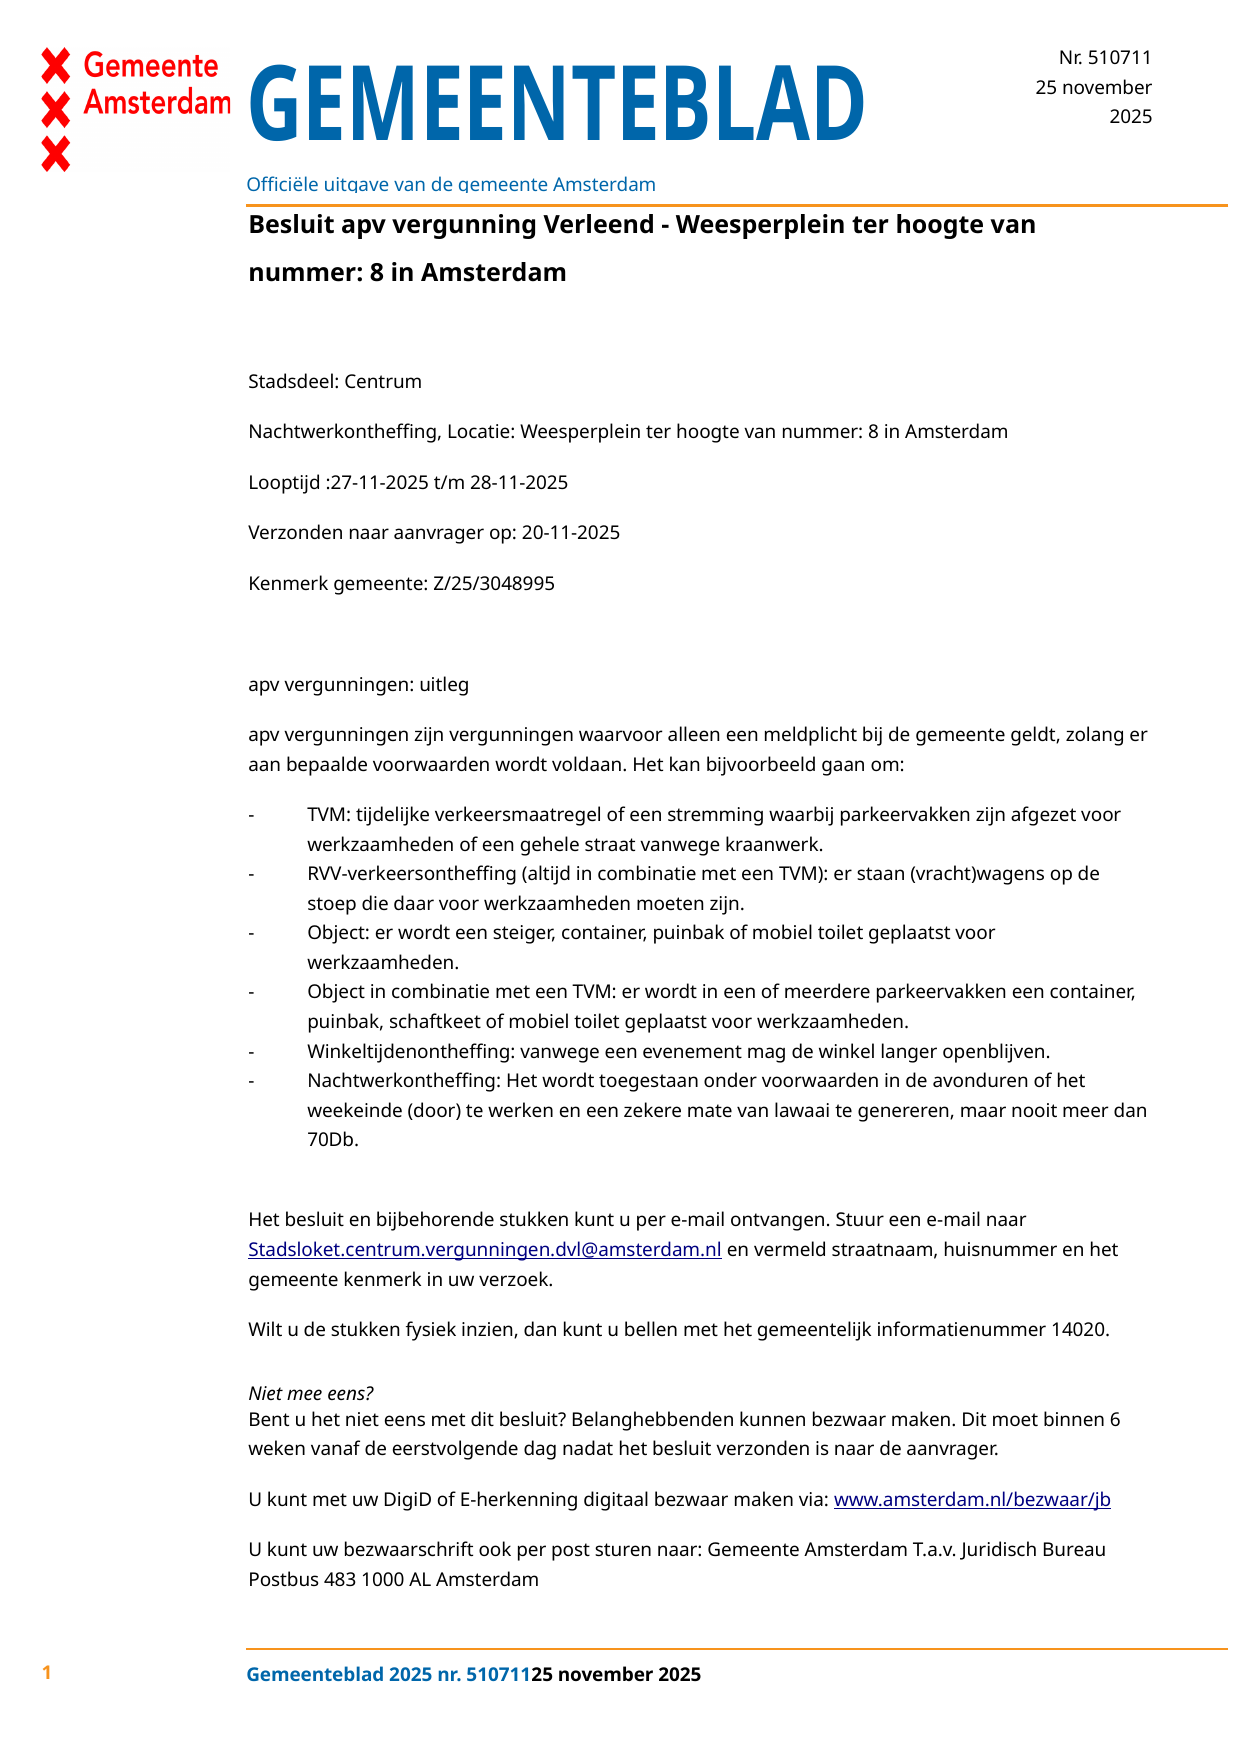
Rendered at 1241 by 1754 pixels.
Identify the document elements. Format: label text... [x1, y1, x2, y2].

text Stadsdeel: Centrum [248, 368, 1152, 394]
list TVM: tijdelijke verkeersmaatregel of een stremming waarbij parkeervakken zijn afgezet voor werkzaamheden of een gehele straat vanwege kraanwerk. [248, 801, 1152, 857]
text Nachtwerkontheffing, Locatie: Weesperplein ter hoogte van nummer: 8 in Amsterdam [248, 419, 1152, 444]
list Nachtwerkontheffing: Het wordt toegestaan onder voorwaarden in de avonduren of het weekeinde (door) te werken en een zekere mate van lawaai te genereren, maar nooit meer dan 70Db. [248, 1067, 1152, 1152]
text Wilt u de stukken fysiek inzien, dan kunt u bellen met het gemeentelijk informatienummer 14020. [248, 1316, 1152, 1342]
text Looptijd :27-11-2025 t/m 28-11-2025 [248, 469, 1152, 495]
text Bent u het niet eens met dit besluit? Belanghebbenden kunnen bezwaar maken. Dit moet binnen 6 weken vanaf de eerstvolgende dag nadat het besluit verzonden is naar de aanvrager. [248, 1406, 1152, 1461]
text Het besluit en bijbehorende stukken kunt u per e-mail ontvangen. Stuur een e-mail naar Stadsloket.centrum.vergunningen.dvl@amsterdam.nl en vermeld straatnaam, huisnummer en het gemeente kenmerk in uw verzoek. [248, 1207, 1152, 1292]
list Winkeltijdenontheffing: vanwege een evenement mag de winkel langer openblijven. [248, 1038, 1152, 1064]
text Verzonden naar aanvrager op: 20-11-2025 [248, 519, 1152, 545]
text Besluit apv vergunning Verleend - Weesperplein ter hoogte van nummer: 8 in Amsterdam [248, 207, 1152, 288]
text U kunt met uw DigiD of E-herkenning digitaal bezwaar maken via: www.amsterdam.nl/bezwaar/jb [248, 1486, 1152, 1512]
picture [41, 47, 231, 172]
list RVV-verkeersontheffing (altijd in combinatie met een TVM): er staan (vracht)wagens op de stoep die daar voor werkzaamheden moeten zijn. [248, 860, 1152, 916]
text Niet mee eens? [248, 1380, 1152, 1406]
text U kunt uw bezwaarschrift ook per post sturen naar: Gemeente Amsterdam T.a.v. Juridisch Bureau Postbus 483 1000 AL Amsterdam [248, 1536, 1152, 1592]
text apv vergunningen zijn vergunningen waarvoor alleen een meldplicht bij de gemeente geldt, zolang er aan bepaalde voorwaarden wordt voldaan. Het kan bijvoorbeeld gaan om: [248, 721, 1152, 777]
text apv vergunningen: uitleg [248, 671, 1152, 697]
list Object: er wordt een steiger, container, puinbak of mobiel toilet geplaatst voor werkzaamheden. [248, 919, 1152, 975]
list Object in combinatie met een TVM: er wordt in een of meerdere parkeervakken een container, puinbak, schaftkeet of mobiel toilet geplaatst voor werkzaamheden. [248, 979, 1152, 1034]
text Kenmerk gemeente: Z/25/3048995 [248, 570, 1152, 596]
